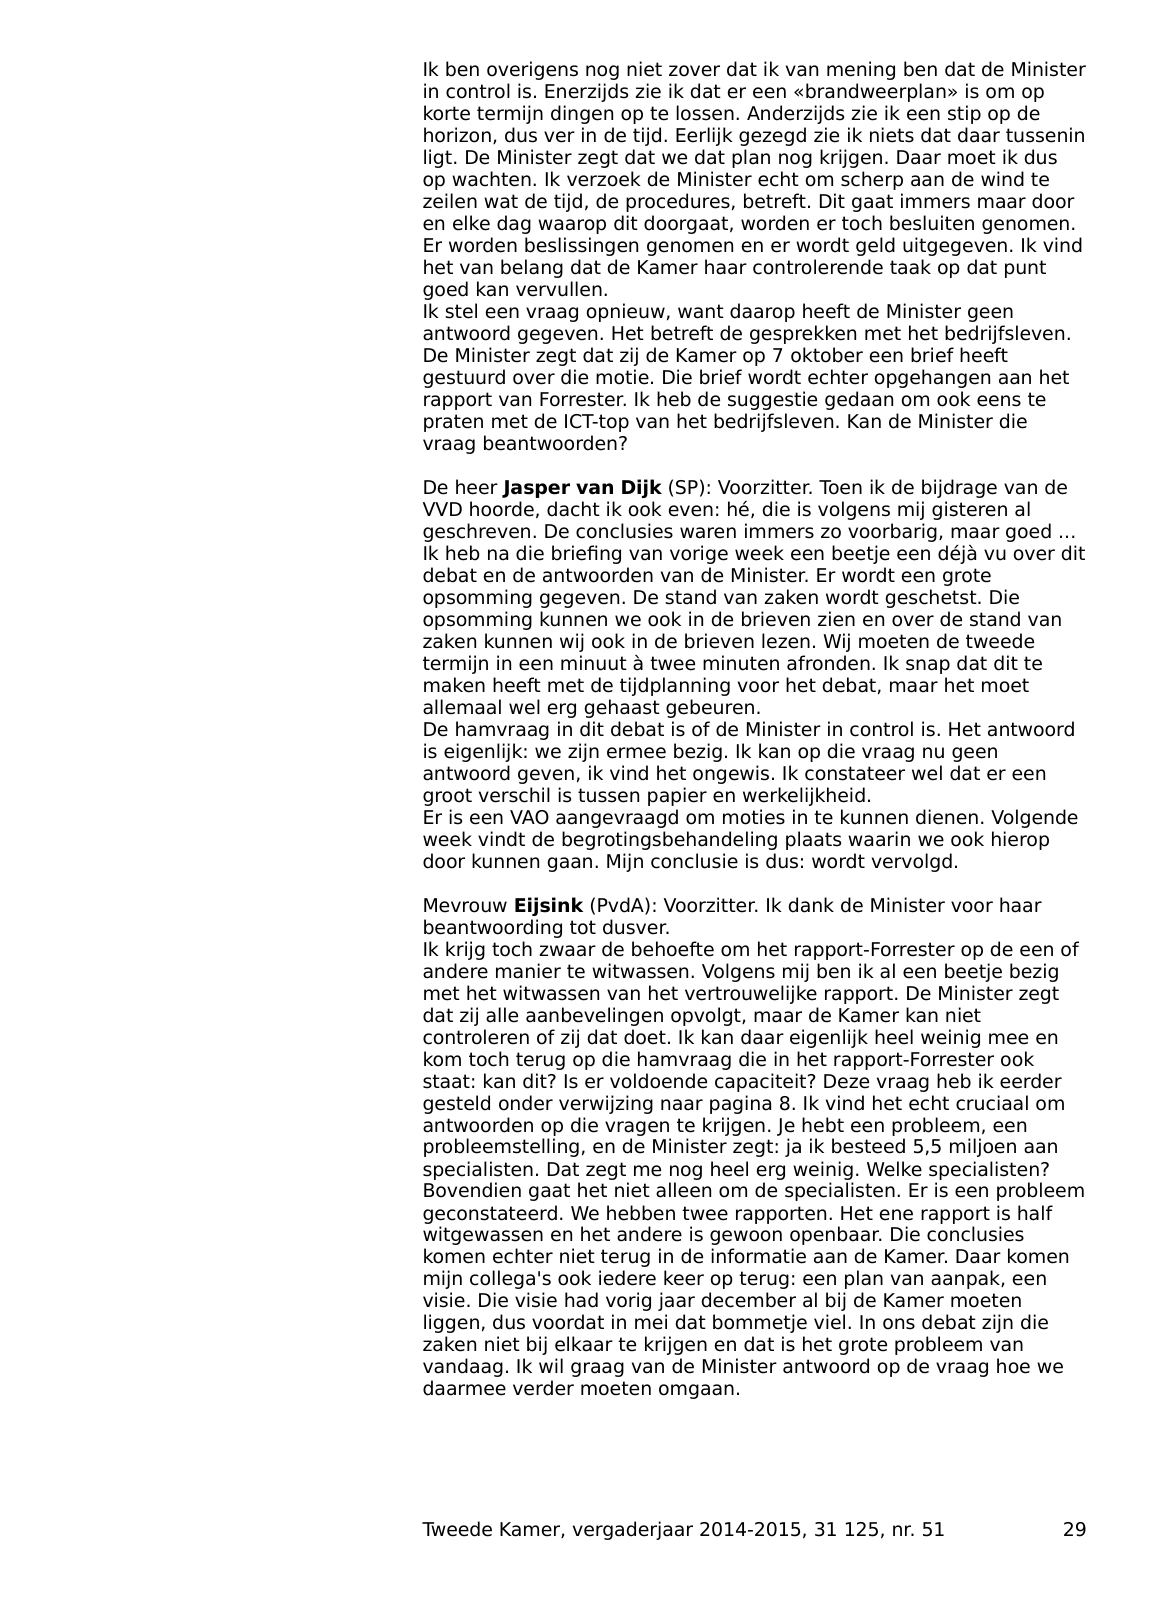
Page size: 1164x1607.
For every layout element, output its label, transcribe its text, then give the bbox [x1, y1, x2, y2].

text Ik krijg toch zwaar de behoefte om het rapport-Forrester op de een of andere manier te witwassen. Volgens mij ben ik al een beetje bezig met het witwassen van het vertrouwelijke rapport. De Minister zegt dat zij alle aanbevelingen opvolgt, maar de Kamer kan niet controleren of zij dat doet. Ik kan daar eigenlijk heel weinig mee en kom toch terug op die hamvraag die in het rapport-Forrester ook staat: kan dit? Is er voldoende capaciteit? Deze vraag heb ik eerder gesteld onder verwijzing naar pagina 8. Ik vind het echt cruciaal om antwoorden op die vragen te krijgen. Je hebt een probleem, een probleemstelling, en de Minister zegt: ja ik besteed 5,5 miljoen aan specialisten. Dat zegt me nog heel erg weinig. Welke specialisten? Bovendien gaat het niet alleen om de specialisten. Er is een probleem geconstateerd. We hebben twee rapporten. Het ene rapport is half witgewassen en het andere is gewoon openbaar. Die conclusies komen echter niet terug in de informatie aan de Kamer. Daar komen mijn collega's ook iedere keer op terug: een plan van aanpak, een visie. Die visie had vorig jaar december al bij de Kamer moeten liggen, dus voordat in mei dat bommetje viel. In ons debat zijn die zaken niet bij elkaar te krijgen en dat is het grote probleem van vandaag. Ik wil graag van de Minister antwoord op de vraag hoe we daarmee verder moeten omgaan. [422, 939, 1087, 1400]
text Ik heb na die briefing van vorige week een beetje een déjà vu over dit debat en de antwoorden van de Minister. Er wordt een grote opsomming gegeven. De stand van zaken wordt geschetst. Die opsomming kunnen we ook in de brieven zien en over de stand van zaken kunnen wij ook in de brieven lezen. Wij moeten de tweede termijn in een minuut à twee minuten afronden. Ik snap dat dit te maken heeft met de tijdplanning voor het debat, maar het moet allemaal wel erg gehaast gebeuren. [422, 543, 1087, 719]
text Ik stel een vraag opnieuw, want daarop heeft de Minister geen antwoord gegeven. Het betreft de gesprekken met het bedrijfsleven. De Minister zegt dat zij de Kamer op 7 oktober een brief heeft gestuurd over die motie. Die brief wordt echter opgehangen aan het rapport van Forrester. Ik heb de suggestie gedaan om ook eens te praten met de ICT-top van het bedrijfsleven. Kan de Minister die vraag beantwoorden? [422, 301, 1087, 455]
text De hamvraag in dit debat is of de Minister in control is. Het antwoord is eigenlijk: we zijn ermee bezig. Ik kan op die vraag nu geen antwoord geven, ik vind het ongewis. Ik constateer wel dat er een groot verschil is tussen papier en werkelijkheid. [422, 719, 1087, 807]
text Mevrouw Eijsink (PvdA): Voorzitter. Ik dank de Minister voor haar beantwoording tot dusver. [422, 895, 1087, 939]
text De heer Jasper van Dijk (SP): Voorzitter. Toen ik de bijdrage van de VVD hoorde, dacht ik ook even: hé, die is volgens mij gisteren al geschreven. De conclusies waren immers zo voorbarig, maar goed ... [422, 477, 1087, 543]
text Er is een VAO aangevraagd om moties in te kunnen dienen. Volgende week vindt de begrotingsbehandeling plaats waarin we ook hierop door kunnen gaan. Mijn conclusie is dus: wordt vervolgd. [422, 807, 1087, 872]
text Ik ben overigens nog niet zover dat ik van mening ben dat de Minister in control is. Enerzijds zie ik dat er een «brandweerplan» is om op korte termijn dingen op te lossen. Anderzijds zie ik een stip op de horizon, dus ver in de tijd. Eerlijk gezegd zie ik niets dat daar tussenin ligt. De Minister zegt dat we dat plan nog krijgen. Daar moet ik dus op wachten. Ik verzoek de Minister echt om scherp aan de wind te zeilen wat de tijd, de procedures, betreft. Dit gaat immers maar door en elke dag waarop dit doorgaat, worden er toch besluiten genomen. Er worden beslissingen genomen en er wordt geld uitgegeven. Ik vind het van belang dat de Kamer haar controlerende taak op dat punt goed kan vervullen. [422, 59, 1087, 301]
